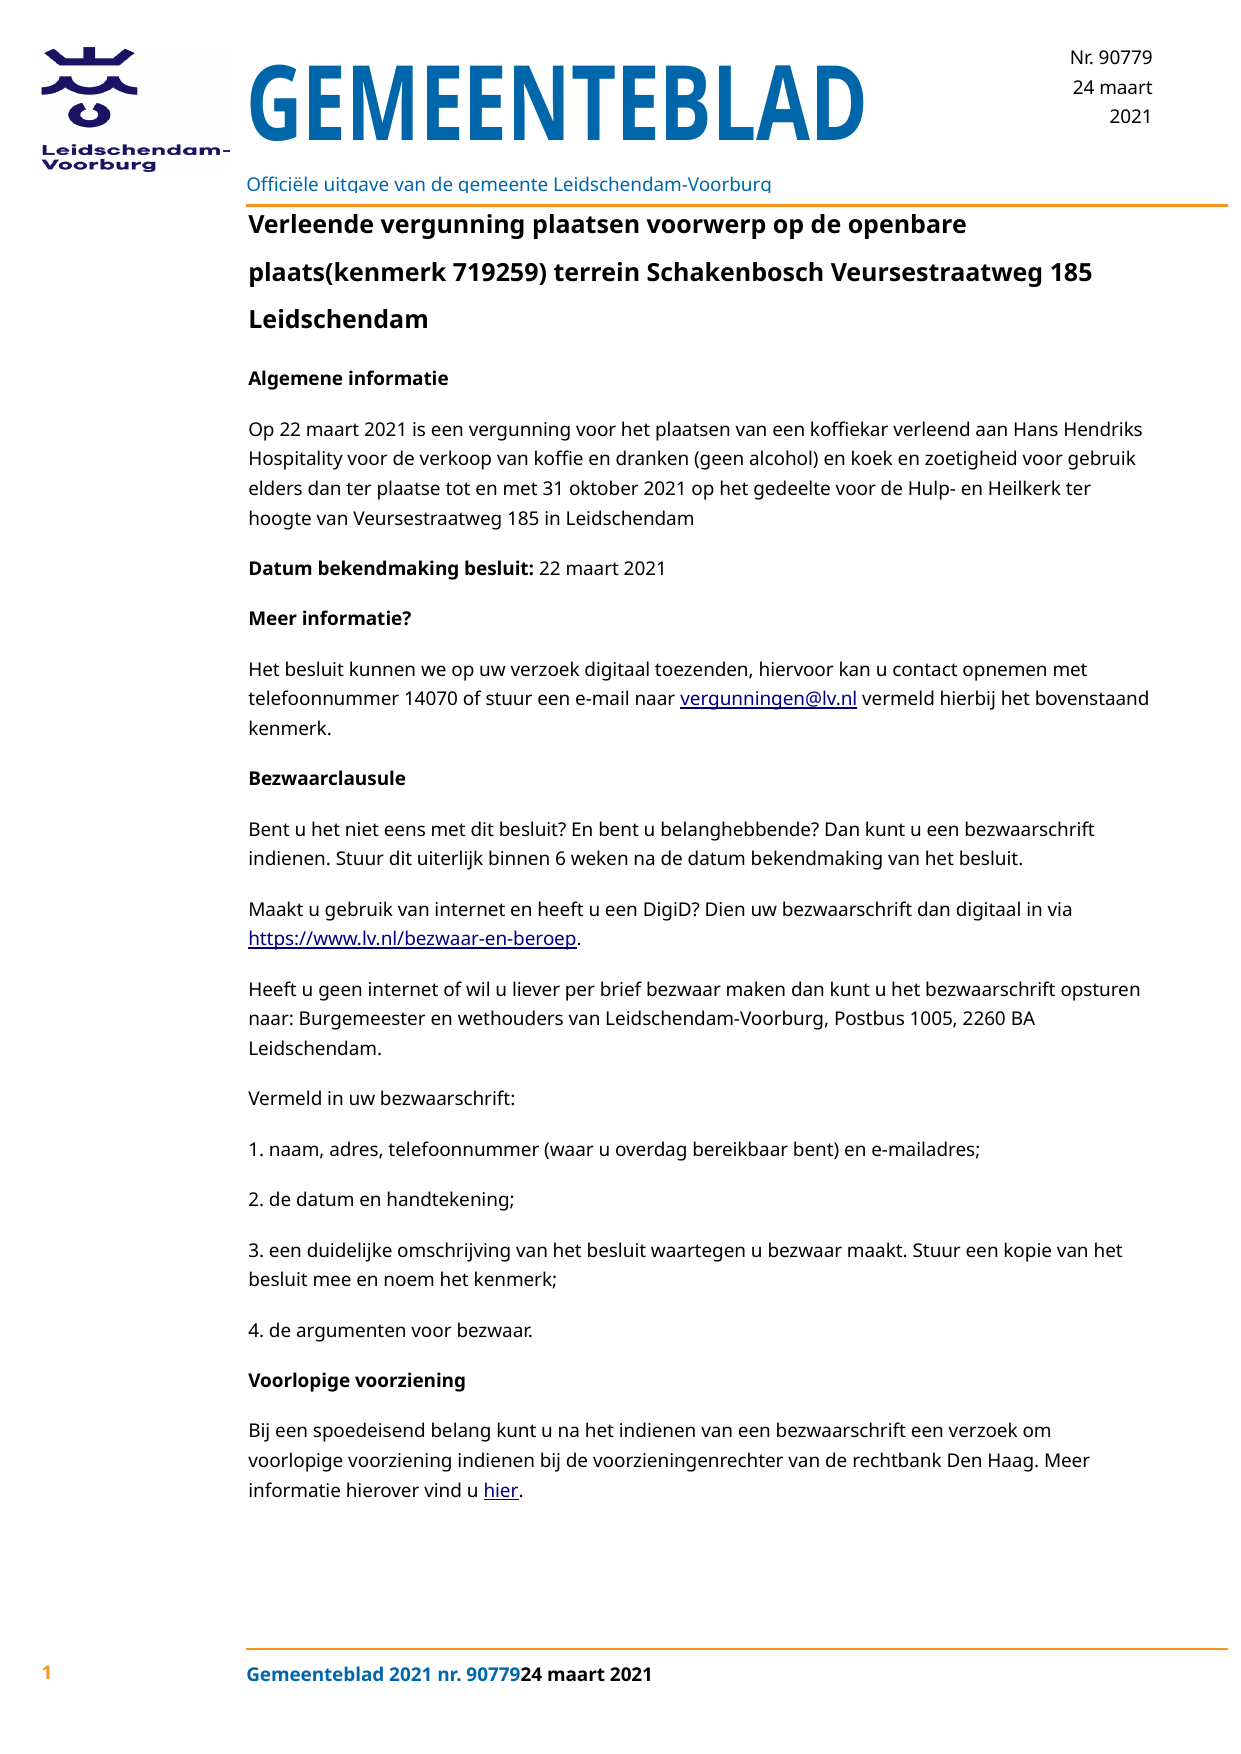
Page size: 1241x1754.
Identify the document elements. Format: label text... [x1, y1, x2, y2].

text Algemene informatie [248, 366, 1152, 391]
text Voorlopige voorziening [248, 1367, 1152, 1393]
text 1. naam, adres, telefoonnummer (waar u overdag bereikbaar bent) en e-mailadres; [248, 1136, 1152, 1162]
text Bij een spoedeisend belang kunt u na het indienen van een bezwaarschrift een verzoek om voorlopige voorziening indienen bij de voorzieningenrechter van de rechtbank Den Haag. Meer informatie hierover vind u hier. [248, 1418, 1152, 1502]
text 4. de argumenten voor bezwaar. [248, 1317, 1152, 1342]
text 3. een duidelijke omschrijving van het besluit waartegen u bezwaar maakt. Stuur een kopie van het besluit mee en noem het kenmerk; [248, 1237, 1152, 1292]
text Meer informatie? [248, 606, 1152, 631]
text Het besluit kunnen we op uw verzoek digitaal toezenden, hiervoor kan u contact opnemen met telefoonnummer 14070 of stuur een e-mail naar vergunningen@lv.nl vermeld hierbij het bovenstaand kenmerk. [248, 656, 1152, 741]
picture [41, 47, 231, 172]
text Bezwaarclausule [248, 766, 1152, 791]
text Vermeld in uw bezwaarschrift: [248, 1086, 1152, 1111]
text Datum bekendmaking besluit: 22 maart 2021 [248, 555, 1152, 581]
text 2. de datum en handtekening; [248, 1186, 1152, 1212]
text Op 22 maart 2021 is een vergunning voor het plaatsen van een koffiekar verleend aan Hans Hendriks Hospitality voor de verkoop van koffie en dranken (geen alcohol) en koek en zoetigheid voor gebruik elders dan ter plaatse tot en met 31 oktober 2021 op het gedeelte voor de Hulp- en Heilkerk ter hoogte van Veursestraatweg 185 in Leidschendam [248, 416, 1152, 530]
text Maakt u gebruik van internet en heeft u een DigiD? Dien uw bezwaarschrift dan digitaal in via https://www.lv.nl/bezwaar-en-beroep. [248, 896, 1152, 951]
text Verleende vergunning plaatsen voorwerp op de openbare plaats(kenmerk 719259) terrein Schakenbosch Veursestraatweg 185 Leidschendam [248, 207, 1152, 336]
text Heeft u geen internet of wil u liever per brief bezwaar maken dan kunt u het bezwaarschrift opsturen naar: Burgemeester en wethouders van Leidschendam-Voorburg, Postbus 1005, 2260 BA Leidschendam. [248, 976, 1152, 1061]
text Bent u het niet eens met dit besluit? En bent u belanghebbende? Dan kunt u een bezwaarschrift indienen. Stuur dit uiterlijk binnen 6 weken na de datum bekendmaking van het besluit. [248, 816, 1152, 871]
